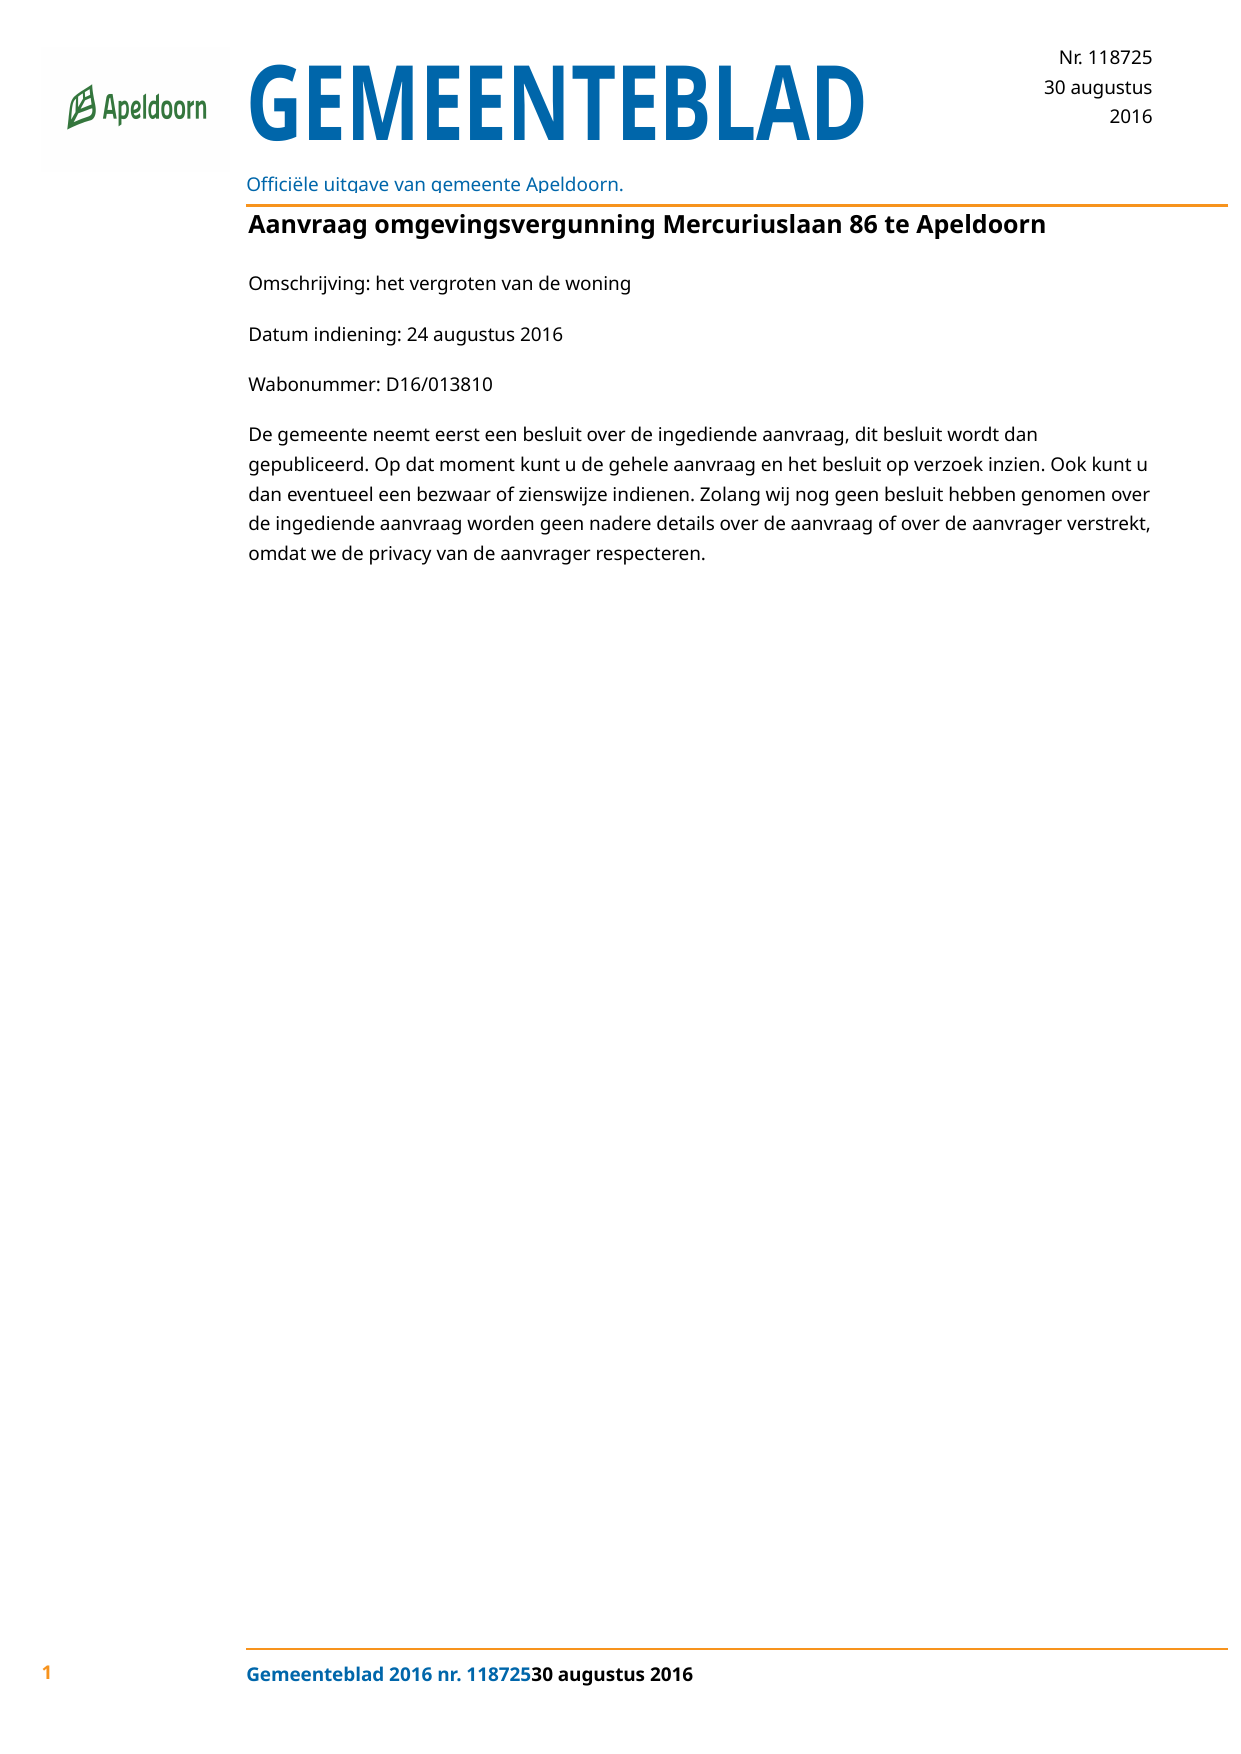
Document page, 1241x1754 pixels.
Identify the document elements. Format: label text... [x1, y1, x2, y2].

text Wabonummer: D16/013810 [248, 371, 1152, 397]
text Aanvraag omgevingsvergunning Mercuriuslaan 86 te Apeldoorn [248, 207, 1152, 241]
text De gemeente neemt eerst een besluit over de ingediende aanvraag, dit besluit wordt dan gepubliceerd. Op dat moment kunt u de gehele aanvraag en het besluit op verzoek inzien. Ook kunt u dan eventueel een bezwaar of zienswijze indienen. Zolang wij nog geen besluit hebben genomen over de ingediende aanvraag worden geen nadere details over de aanvraag of over de aanvrager verstrekt, omdat we de privacy van de aanvrager respecteren. [248, 422, 1152, 566]
text Omschrijving: het vergroten van de woning [248, 270, 1152, 296]
picture [41, 47, 231, 172]
text Datum indiening: 24 augustus 2016 [248, 321, 1152, 346]
